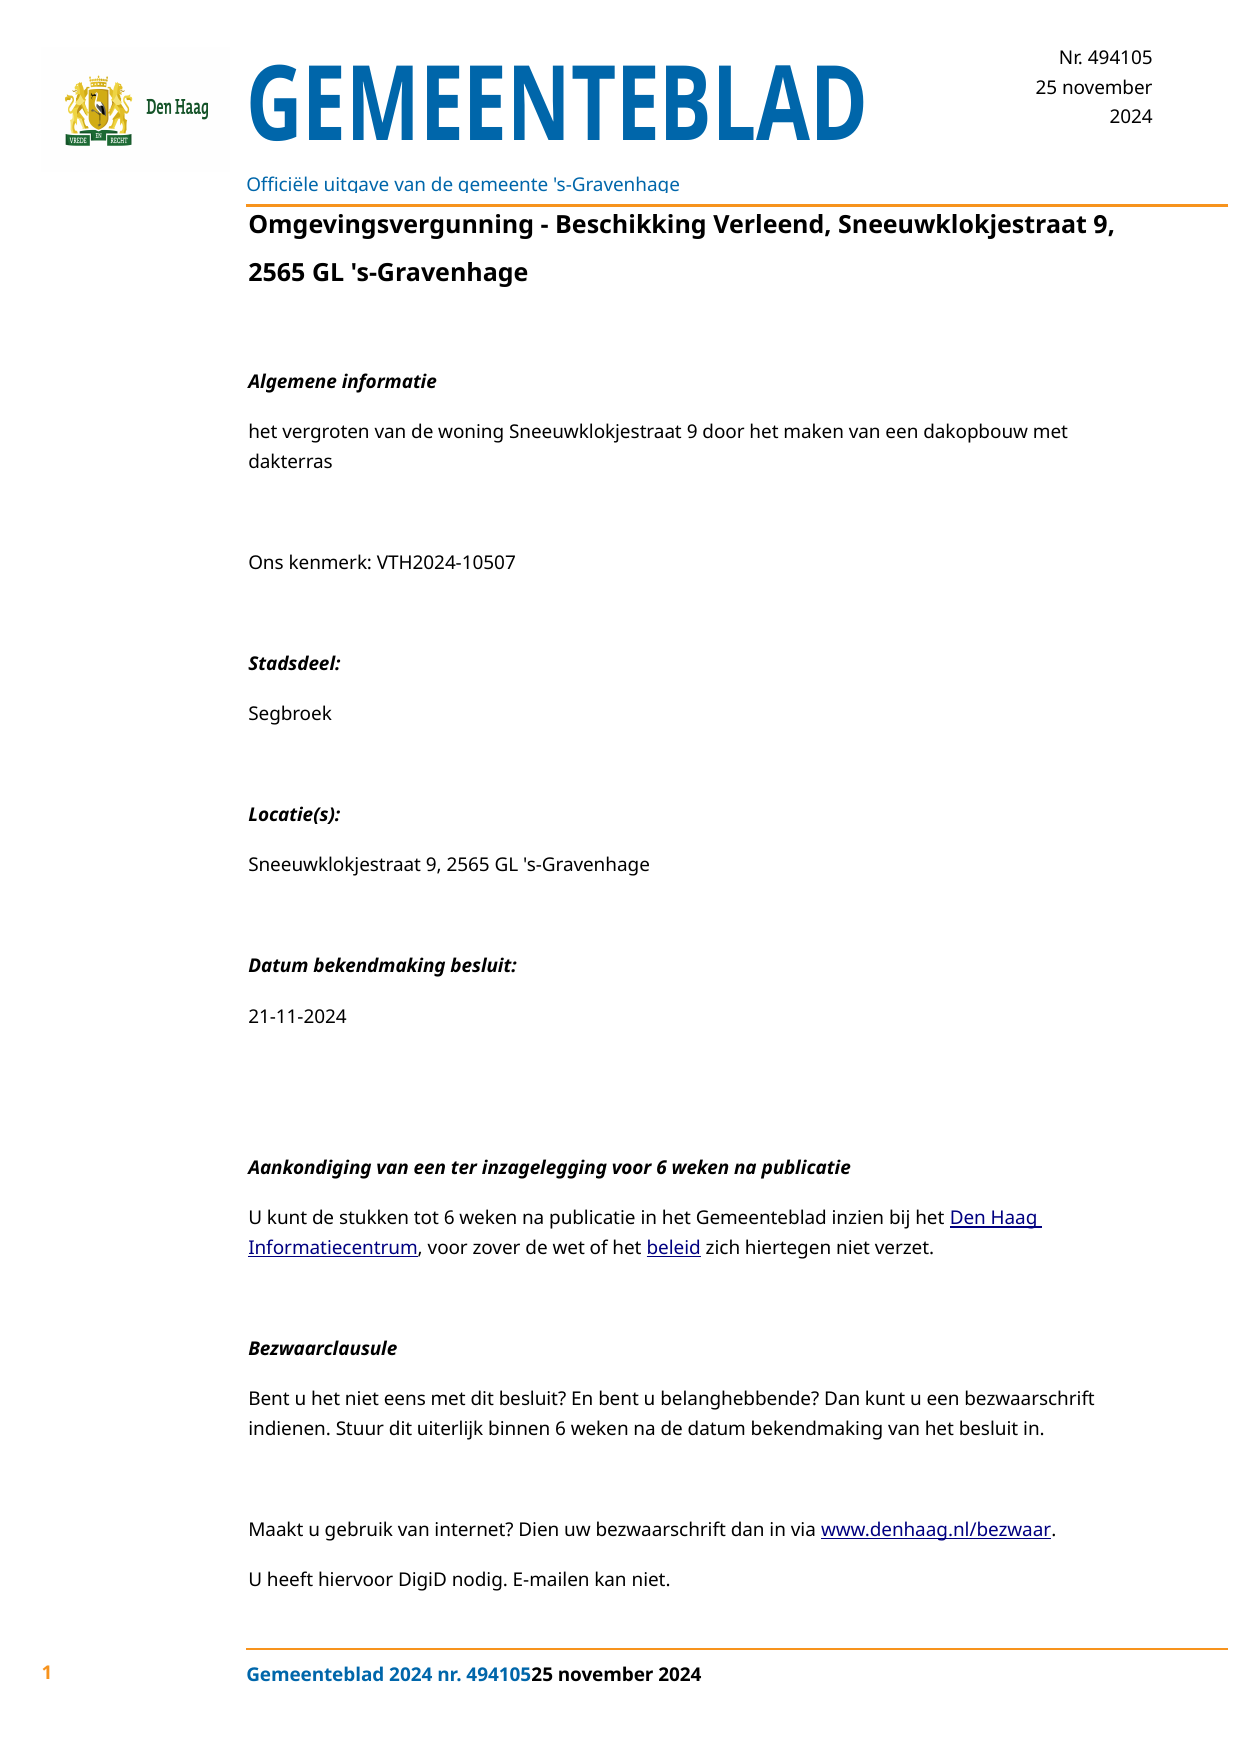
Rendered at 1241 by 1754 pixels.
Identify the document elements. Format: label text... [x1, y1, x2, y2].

text Omgevingsvergunning - Beschikking Verleend, Sneeuwklokjestraat 9, 2565 GL 's-Gravenhage [248, 207, 1152, 288]
text Aankondiging van een ter inzagelegging voor 6 weken na publicatie [248, 1154, 1152, 1180]
text U heeft hiervoor DigiD nodig. E-mailen kan niet. [248, 1566, 1152, 1592]
text 21-11-2024 [248, 1003, 1152, 1029]
text Bent u het niet eens met dit besluit? En bent u belanghebbende? Dan kunt u een bezwaarschrift indienen. Stuur dit uiterlijk binnen 6 weken na de datum bekendmaking van het besluit in. [248, 1385, 1152, 1441]
text Locatie(s): [248, 801, 1152, 827]
text Ons kenmerk: VTH2024-10507 [248, 549, 1152, 575]
picture [41, 47, 231, 172]
text Sneeuwklokjestraat 9, 2565 GL 's-Gravenhage [248, 852, 1152, 877]
text Datum bekendmaking besluit: [248, 952, 1152, 978]
text Algemene informatie [248, 368, 1152, 394]
text Maakt u gebruik van internet? Dien uw bezwaarschrift dan in via www.denhaag.nl/bezwaar. [248, 1516, 1152, 1542]
text U kunt de stukken tot 6 weken na publicatie in het Gemeenteblad inzien bij het Den Haag Informatiecentrum, voor zover de wet of het beleid zich hiertegen niet verzet. [248, 1204, 1152, 1260]
text Stadsdeel: [248, 650, 1152, 676]
text het vergroten van de woning Sneeuwklokjestraat 9 door het maken van een dakopbouw met dakterras [248, 419, 1152, 474]
text Bezwaarclausule [248, 1335, 1152, 1361]
text Segbroek [248, 700, 1152, 726]
